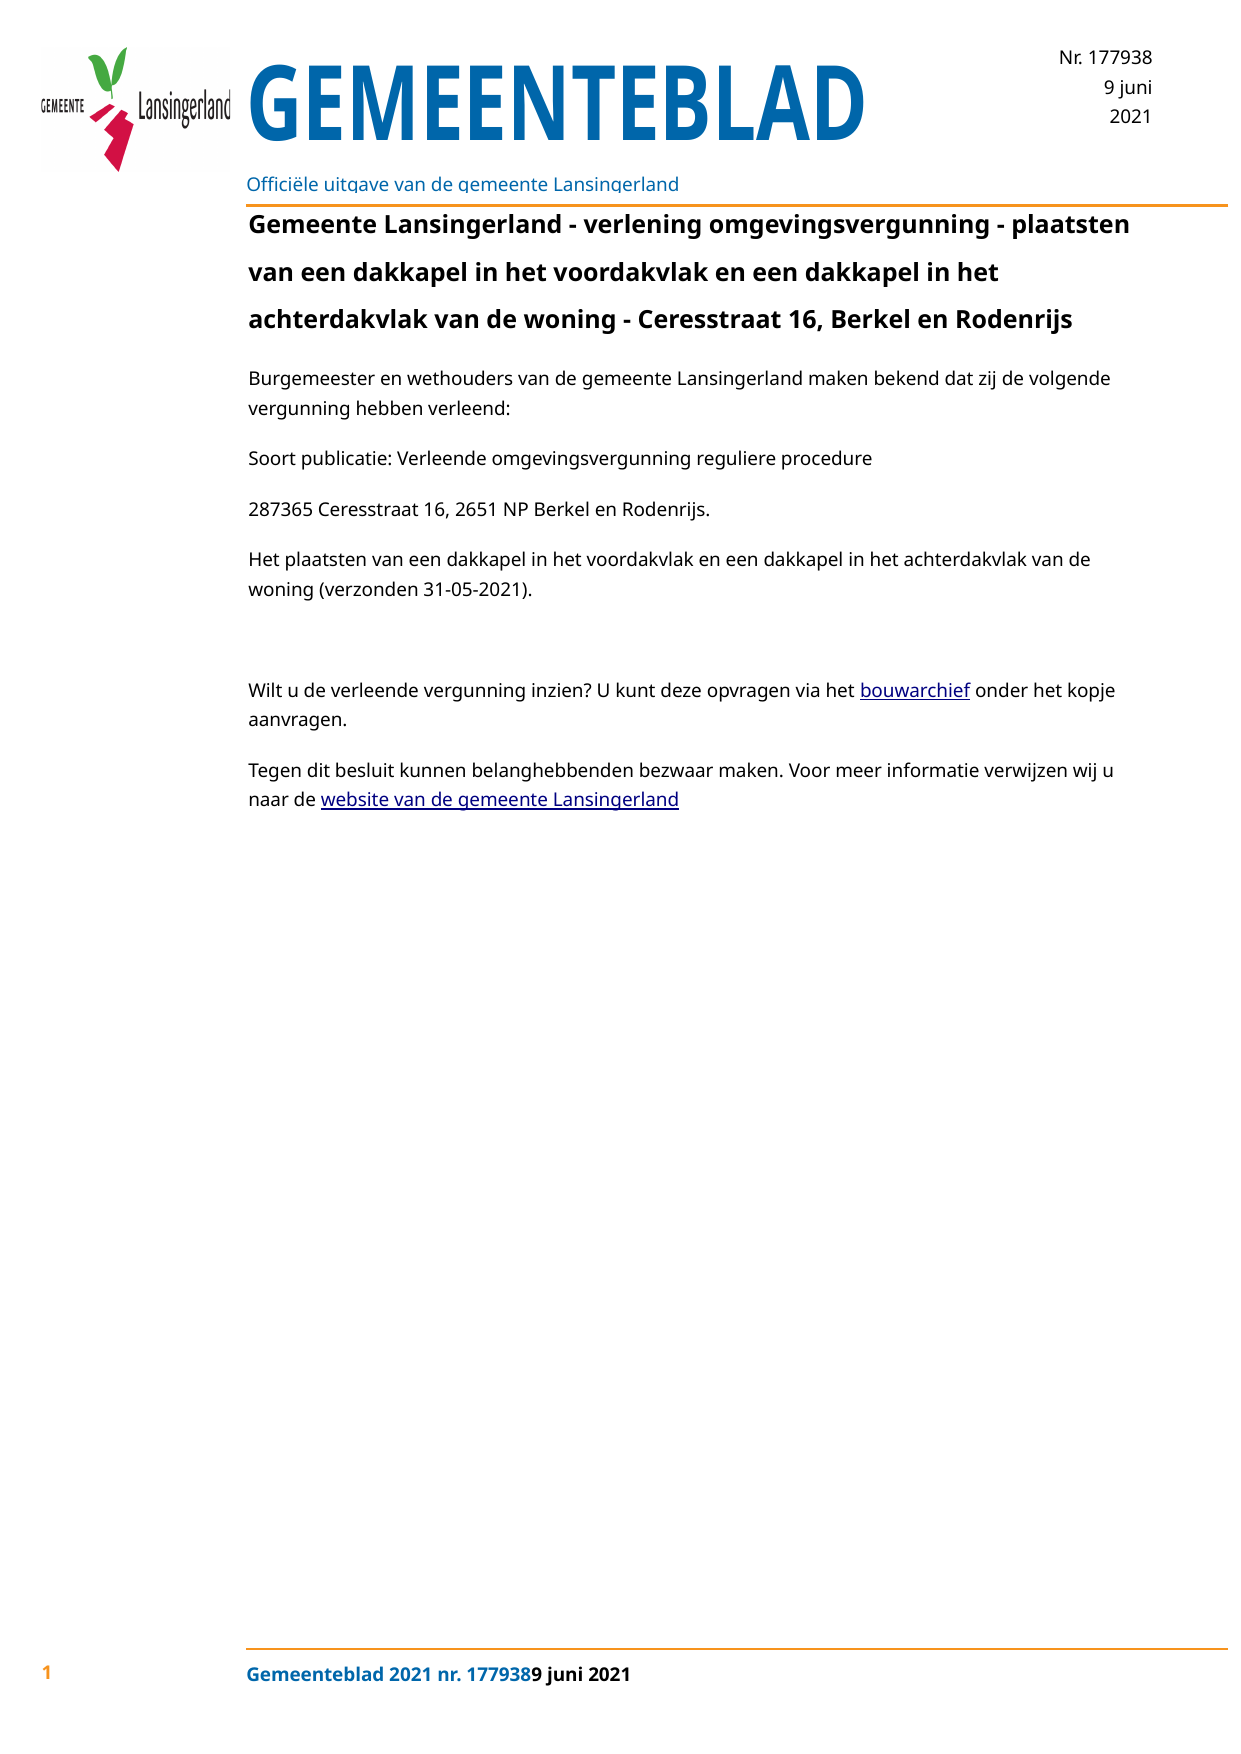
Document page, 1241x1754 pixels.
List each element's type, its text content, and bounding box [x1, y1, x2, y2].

text Het plaatsten van een dakkapel in het voordakvlak en een dakkapel in het achterdakvlak van de woning (verzonden 31-05-2021). [248, 546, 1152, 602]
text Tegen dit besluit kunnen belanghebbenden bezwaar maken. Voor meer informatie verwijzen wij u naar de website van de gemeente Lansingerland [248, 757, 1152, 812]
text 287365 Ceresstraat 16, 2651 NP Berkel en Rodenrijs. [248, 496, 1152, 522]
text Soort publicatie: Verleende omgevingsvergunning reguliere procedure [248, 446, 1152, 471]
picture [41, 47, 231, 172]
text Gemeente Lansingerland - verlening omgevingsvergunning - plaatsten van een dakkapel in het voordakvlak en een dakkapel in het achterdakvlak van de woning - Ceresstraat 16, Berkel en Rodenrijs [248, 207, 1152, 336]
text Burgemeester en wethouders van de gemeente Lansingerland maken bekend dat zij de volgende vergunning hebben verleend: [248, 366, 1152, 421]
text Wilt u de verleende vergunning inzien? U kunt deze opvragen via het bouwarchief onder het kopje aanvragen. [248, 677, 1152, 732]
